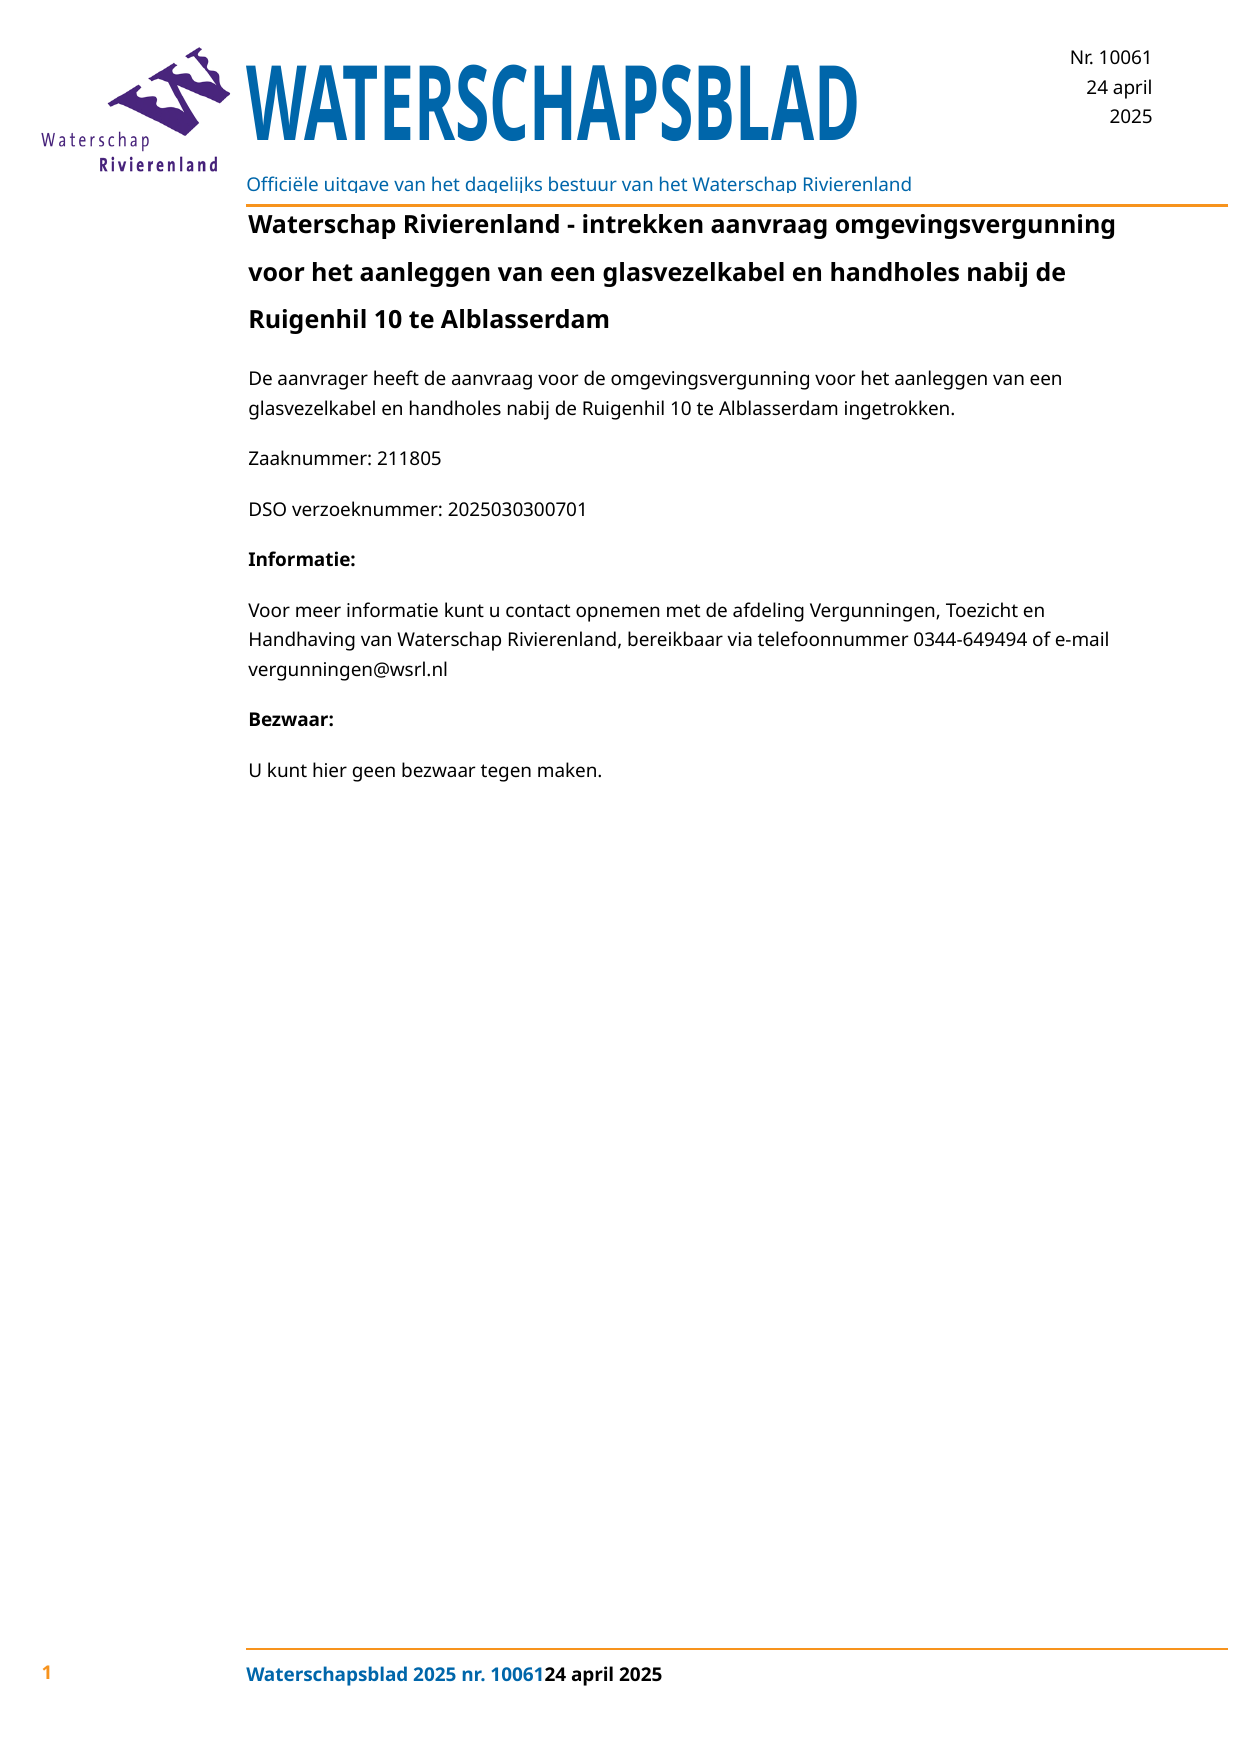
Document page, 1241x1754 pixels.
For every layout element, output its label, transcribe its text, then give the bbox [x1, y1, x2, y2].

text De aanvrager heeft de aanvraag voor de omgevingsvergunning voor het aanleggen van een glasvezelkabel en handholes nabij de Ruigenhil 10 te Alblasserdam ingetrokken. [248, 366, 1152, 421]
text Bezwaar: [248, 706, 1152, 732]
text Waterschap Rivierenland - intrekken aanvraag omgevingsvergunning voor het aanleggen van een glasvezelkabel en handholes nabij de Ruigenhil 10 te Alblasserdam [248, 207, 1152, 336]
text Zaaknummer: 211805 [248, 446, 1152, 471]
picture [41, 47, 231, 172]
text Voor meer informatie kunt u contact opnemen met de afdeling Vergunningen, Toezicht en Handhaving van Waterschap Rivierenland, bereikbaar via telefoonnummer 0344-649494 of e-mail vergunningen@wsrl.nl [248, 597, 1152, 682]
text DSO verzoeknummer: 2025030300701 [248, 496, 1152, 522]
text Informatie: [248, 546, 1152, 572]
text U kunt hier geen bezwaar tegen maken. [248, 757, 1152, 782]
